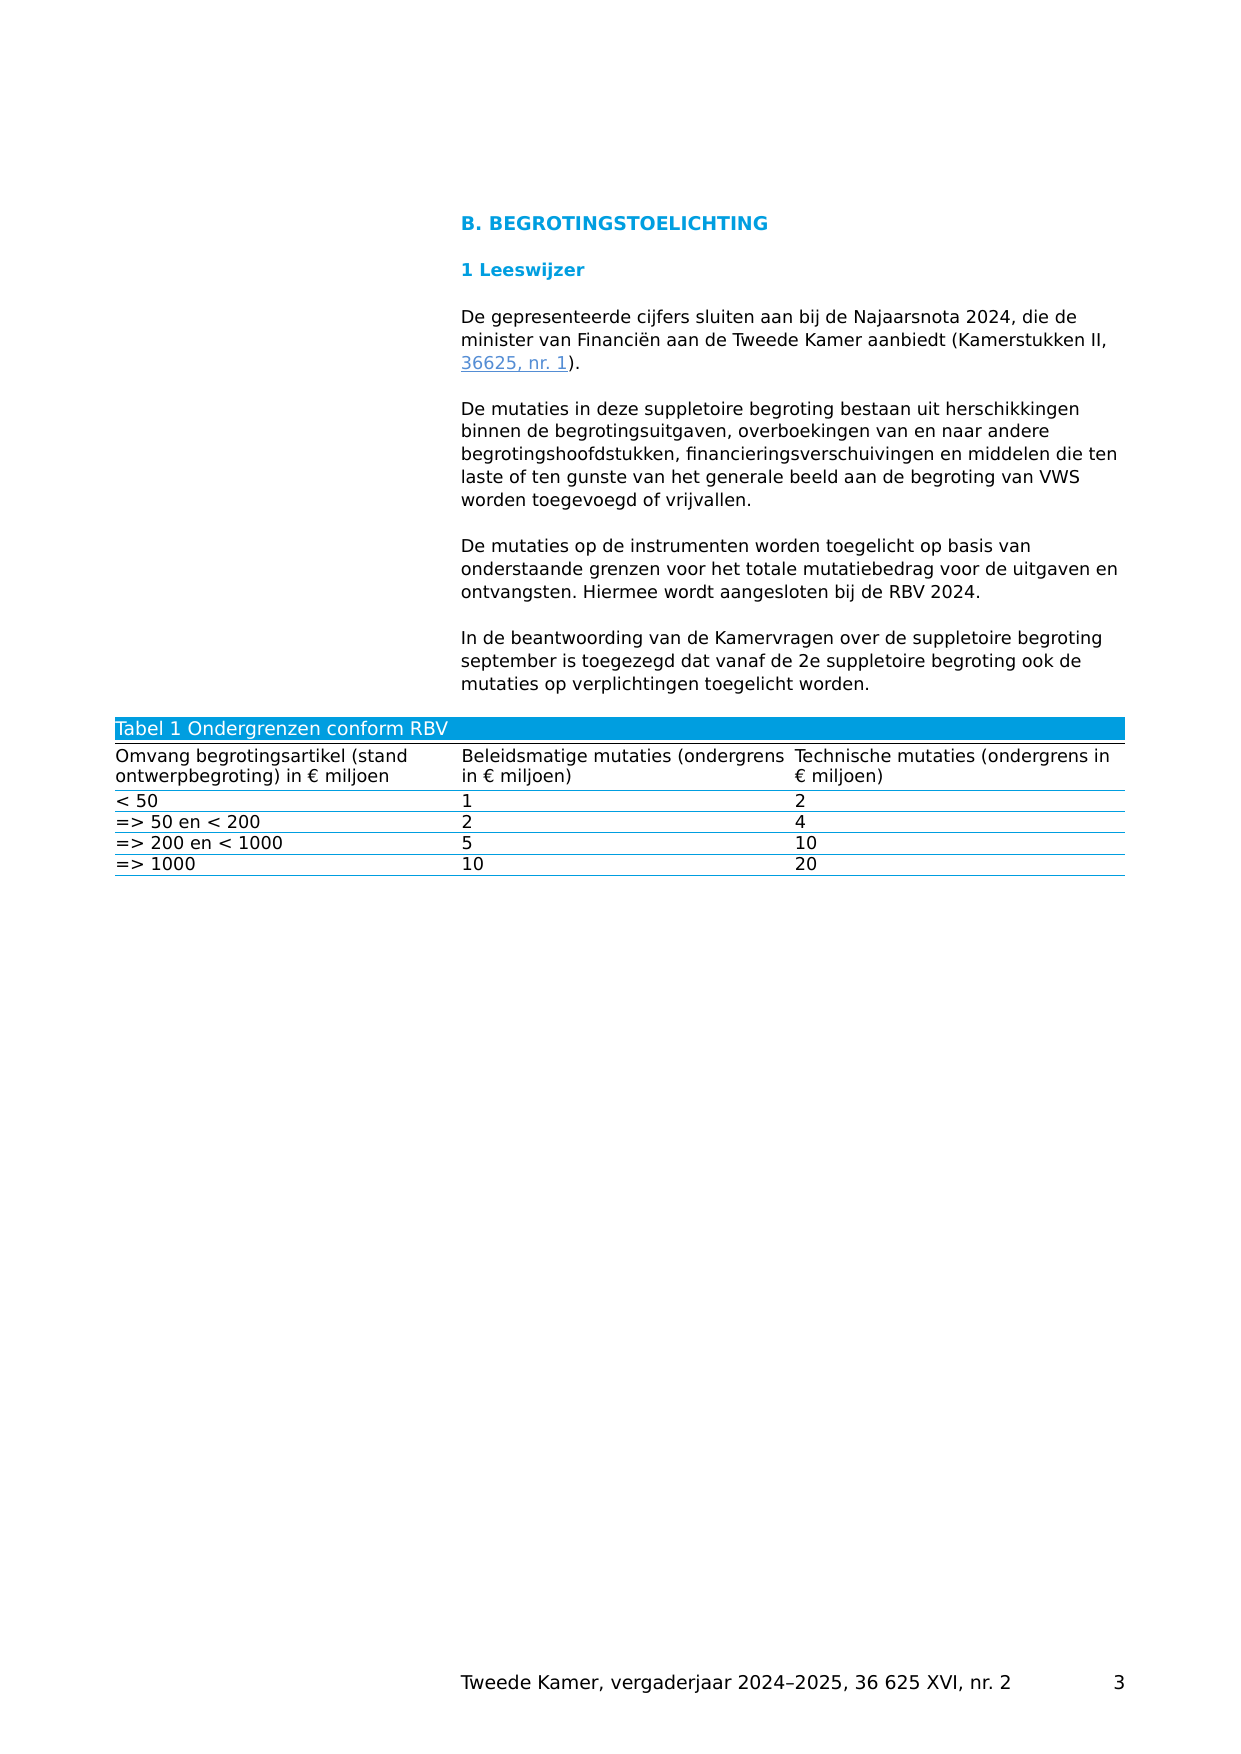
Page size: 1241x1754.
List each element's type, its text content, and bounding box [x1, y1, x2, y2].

text De mutaties op de instrumenten worden toegelicht op basis van onderstaande grenzen voor het totale mutatiebedrag voor de uitgaven en ontvangsten. Hiermee wordt aangesloten bĳ de RBV 2024. [461, 534, 1125, 603]
table_cell => 1000 [115, 855, 458, 874]
table_cell 2 [459, 812, 792, 832]
table_cell < 50 [115, 791, 458, 811]
text De gepresenteerde cijfers sluiten aan bij de Najaarsnota 2024, die de minister van Financiën aan de Tweede Kamer aanbiedt (Kamerstukken II, 36625, nr. 1). [461, 305, 1125, 374]
title 1 Leeswijzer [461, 258, 1125, 281]
table_cell 10 [792, 833, 1125, 853]
table_cell 2 [792, 791, 1125, 811]
table_cell 4 [792, 812, 1125, 832]
table_cell 5 [459, 833, 792, 853]
text In de beantwoording van de Kamervragen over de suppletoire begroting september is toegezegd dat vanaf de 2e suppletoire begroting ook de mutaties op verplichtingen toegelicht worden. [461, 626, 1125, 694]
table_cell Technische mutaties (ondergrens in € miljoen) [792, 744, 1125, 790]
table_cell Omvang begrotingsartikel (stand ontwerpbegroting) in € miljoen [115, 744, 458, 790]
table_cell 10 [459, 855, 792, 874]
table_cell 20 [792, 855, 1125, 874]
table_cell => 50 en < 200 [115, 812, 458, 832]
table_cell => 200 en < 1000 [115, 833, 458, 853]
table_cell Beleidsmatige mutaties (ondergrens in € miljoen) [459, 744, 792, 790]
title B. BEGROTINGSTOELICHTING [461, 213, 1125, 235]
table_cell 1 [459, 791, 792, 811]
text De mutaties in deze suppletoire begroting bestaan uit herschikkingen binnen de begrotingsuitgaven, overboekingen van en naar andere begrotingshoofdstukken, financieringsverschuivingen en middelen die ten laste of ten gunste van het generale beeld aan de begroting van VWS worden toegevoegd of vrijvallen. [461, 397, 1125, 511]
